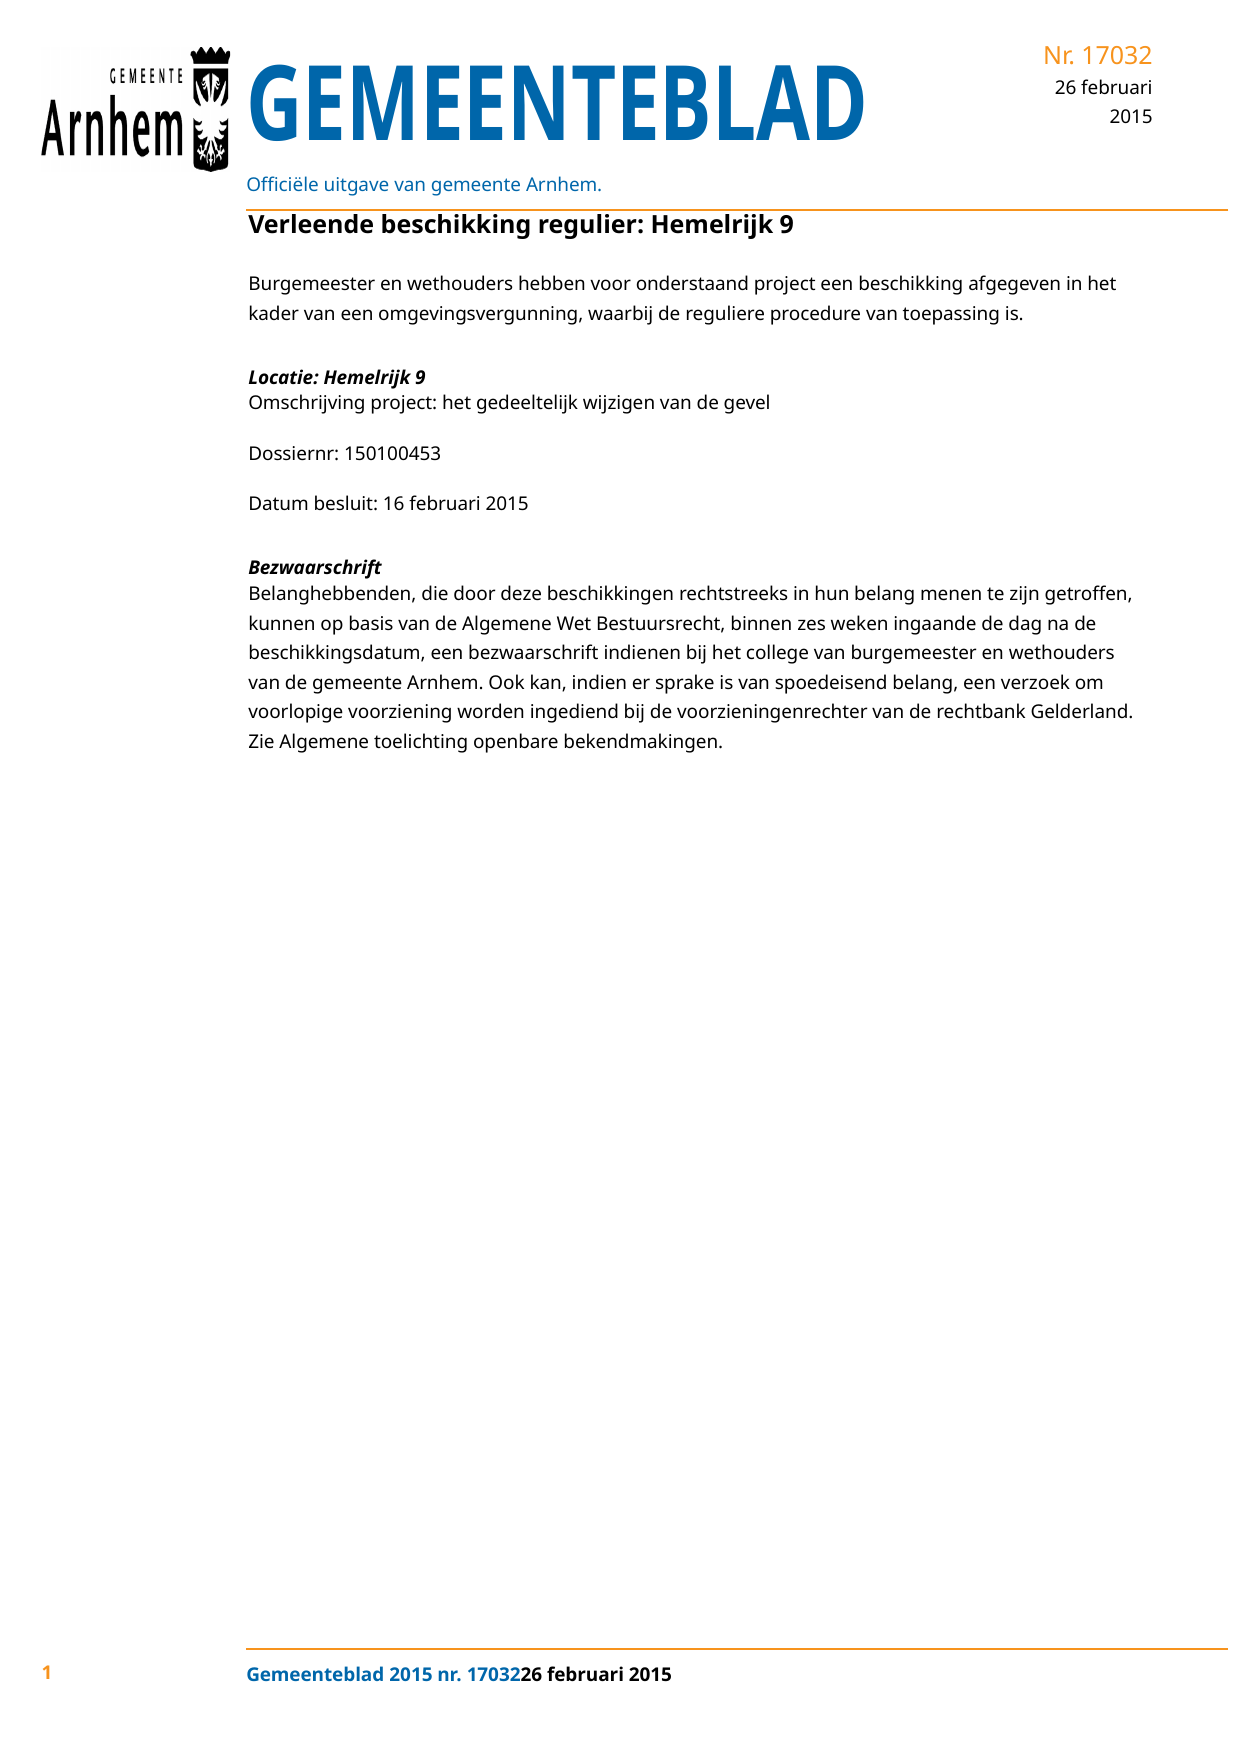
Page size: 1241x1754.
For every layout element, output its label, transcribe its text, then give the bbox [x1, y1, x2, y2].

text Burgemeester en wethouders hebben voor onderstaand project een beschikking afgegeven in het kader van een omgevingsvergunning, waarbij de reguliere procedure van toepassing is. [248, 270, 1152, 326]
text Locatie: Hemelrijk 9 [248, 364, 1152, 389]
text Belanghebbenden, die door deze beschikkingen rechtstreeks in hun belang menen te zijn getroffen, kunnen op basis van de Algemene Wet Bestuursrecht, binnen zes weken ingaande de dag na de beschikkingsdatum, een bezwaarschrift indienen bij het college van burgemeester en wethouders van de gemeente Arnhem. Ook kan, indien er sprake is van spoedeisend belang, een verzoek om voorlopige voorziening worden ingediend bij de voorzieningenrechter van de rechtbank Gelderland. Zie Algemene toelichting openbare bekendmakingen. [248, 580, 1152, 754]
text Omschrijving project: het gedeeltelijk wijzigen van de gevel [248, 389, 1152, 415]
picture [41, 47, 231, 172]
text Bezwaarschrift [248, 554, 1152, 580]
text Dossiernr: 150100453 [248, 440, 1152, 466]
text Datum besluit: 16 februari 2015 [248, 490, 1152, 516]
text Verleende beschikking regulier: Hemelrijk 9 [248, 211, 1152, 241]
